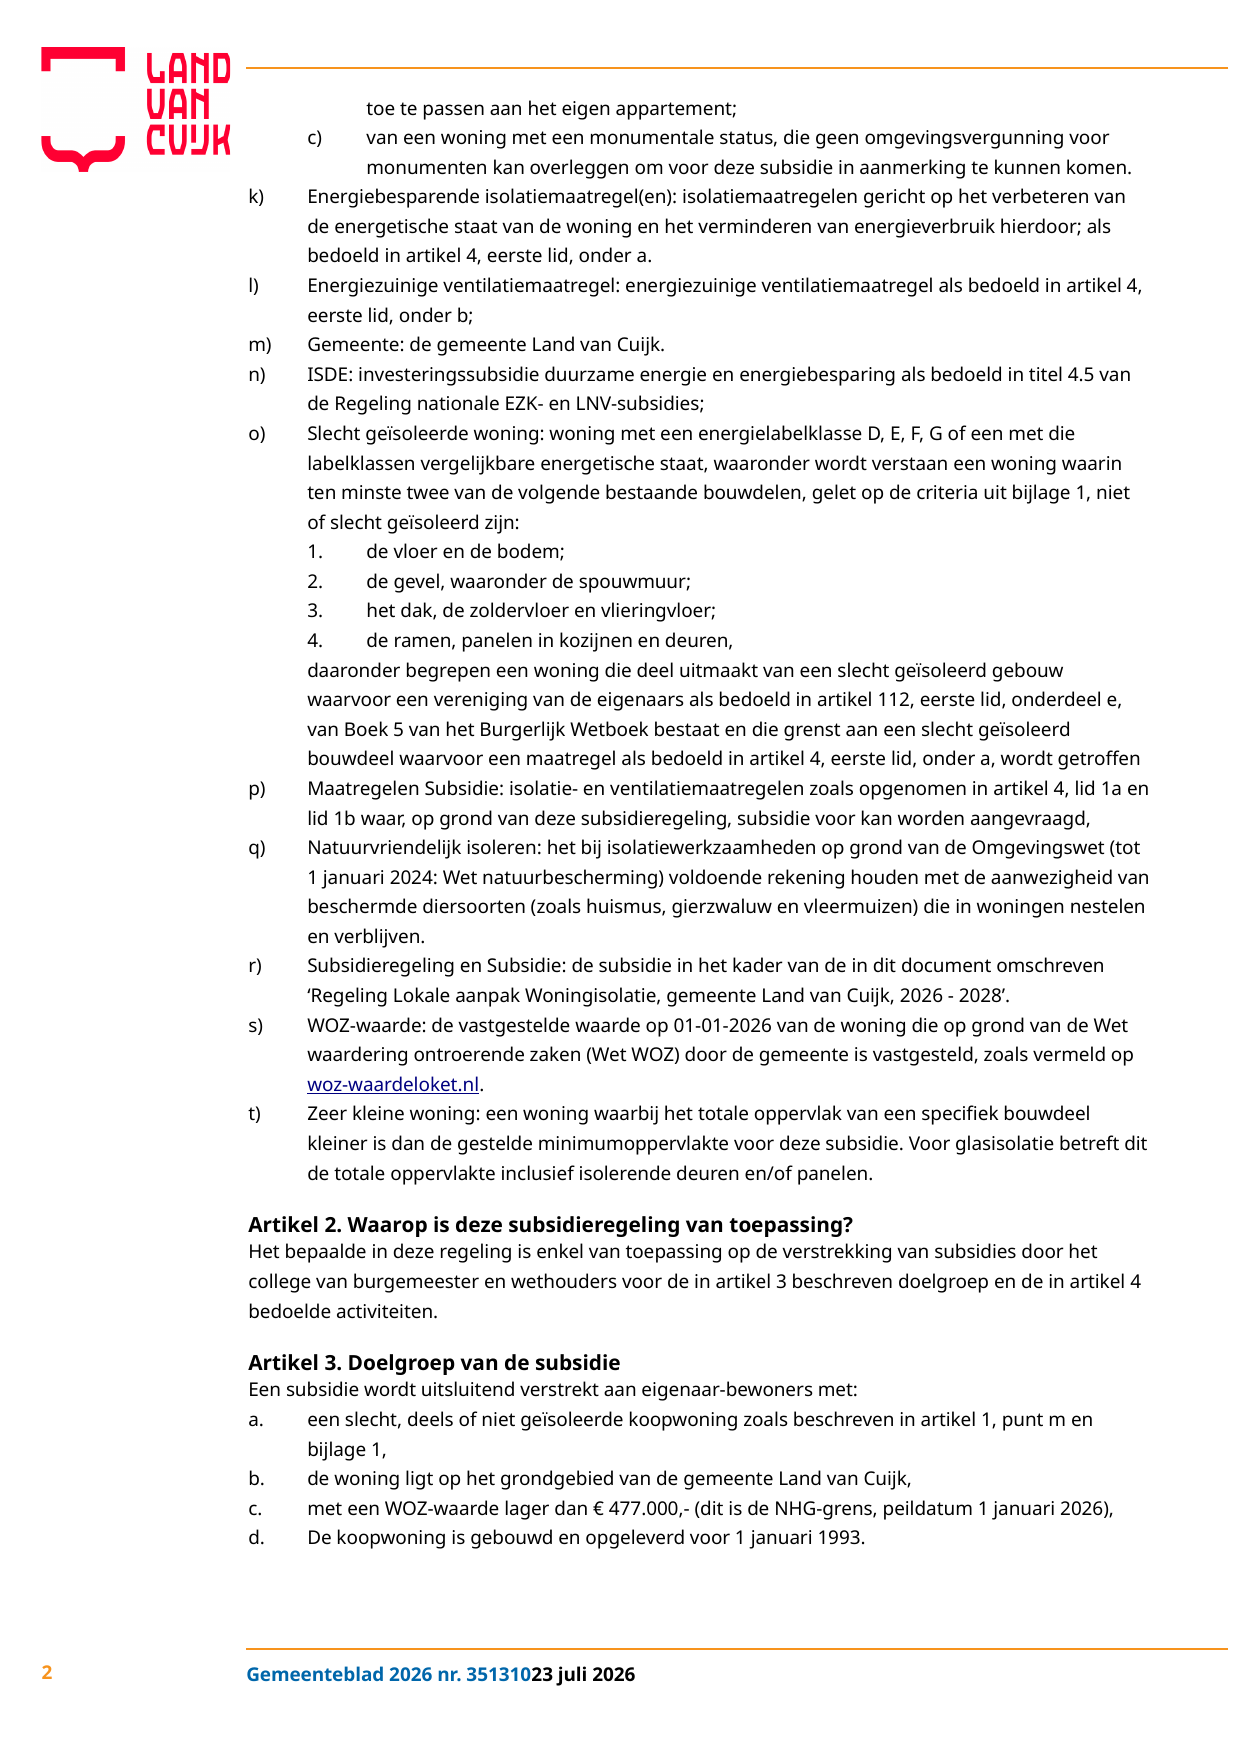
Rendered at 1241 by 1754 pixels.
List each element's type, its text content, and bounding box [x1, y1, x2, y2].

list WOZ-waarde: de vastgestelde waarde op 01-01-2026 van de woning die op grond van de Wet waardering ontroerende zaken (Wet WOZ) door de gemeente is vastgesteld, zoals vermeld op woz-waardeloket.nl. [248, 1012, 1152, 1097]
list de vloer en de bodem; [307, 538, 1152, 564]
list Slecht geïsoleerde woning: woning met een energielabelklasse D, E, F, G of een met die labelklassen vergelijkbare energetische staat, waaronder wordt verstaan een woning waarin ten minste twee van de volgende bestaande bouwdelen, gelet op de criteria uit bijlage 1, niet of slecht geïsoleerd zijn: [248, 420, 1152, 535]
text Een subsidie wordt uitsluitend verstrekt aan eigenaar-bewoners met: [248, 1377, 1152, 1402]
text Artikel 3. Doelgroep van de subsidie [248, 1348, 1152, 1377]
list De koopwoning is gebouwd en opgeleverd voor 1 januari 1993. [248, 1524, 1152, 1550]
picture [41, 47, 231, 172]
list Energiezuinige ventilatiemaatregel: energiezuinige ventilatiemaatregel als bedoeld in artikel 4, eerste lid, onder b; [248, 272, 1152, 328]
text Het bepaalde in deze regeling is enkel van toepassing op de verstrekking van subsidies door het college van burgemeester en wethouders voor de in artikel 3 beschreven doelgroep en de in artikel 4 bedoelde activiteiten. [248, 1239, 1152, 1323]
list ISDE: investeringssubsidie duurzame energie en energiebesparing als bedoeld in titel 4.5 van de Regeling nationale EZK- en LNV-subsidies; [248, 361, 1152, 416]
list Zeer kleine woning: een woning waarbij het totale oppervlak van een specifiek bouwdeel kleiner is dan de gestelde minimumoppervlakte voor deze subsidie. Voor glasisolatie betreft dit de totale oppervlakte inclusief isolerende deuren en/of panelen. [248, 1101, 1152, 1186]
list de gevel, waaronder de spouwmuur; [307, 568, 1152, 594]
list Natuurvriendelijk isoleren: het bij isolatiewerkzaamheden op grond van de Omgevingswet (tot 1 januari 2024: Wet natuurbescherming) voldoende rekening houden met de aanwezigheid van beschermde diersoorten (zoals huismus, gierzwaluw en vleermuizen) die in woningen nestelen en verblijven. [248, 834, 1152, 949]
text Artikel 2. Waarop is deze subsidieregeling van toepassing? [248, 1210, 1152, 1239]
list van een woning met een monumentale status, die geen omgevingsvergunning voor monumenten kan overleggen om voor deze subsidie in aanmerking te kunnen komen. [307, 124, 1152, 180]
list de ramen, panelen in kozijnen en deuren, [307, 627, 1152, 653]
list toe te passen aan het eigen appartement; [307, 95, 1152, 121]
list met een WOZ-waarde lager dan € 477.000,- (dit is de NHG-grens, peildatum 1 januari 2026), [248, 1495, 1152, 1521]
list een slecht, deels of niet geïsoleerde koopwoning zoals beschreven in artikel 1, punt m en bijlage 1, [248, 1406, 1152, 1462]
list Energiebesparende isolatiemaatregel(en): isolatiemaatregelen gericht op het verbeteren van de energetische staat van de woning en het verminderen van energieverbruik hierdoor; als bedoeld in artikel 4, eerste lid, onder a. [248, 183, 1152, 268]
list het dak, de zoldervloer en vlieringvloer; [307, 598, 1152, 623]
list Maatregelen Subsidie: isolatie- en ventilatiemaatregelen zoals opgenomen in artikel 4, lid 1a en lid 1b waar, op grond van deze subsidieregeling, subsidie voor kan worden aangevraagd, [248, 775, 1152, 831]
list daaronder begrepen een woning die deel uitmaakt van een slecht geïsoleerd gebouw waarvoor een vereniging van de eigenaars als bedoeld in artikel 112, eerste lid, onderdeel e, van Boek 5 van het Burgerlijk Wetboek bestaat en die grenst aan een slecht geïsoleerd bouwdeel waarvoor een maatregel als bedoeld in artikel 4, eerste lid, onder a, wordt getroffen [248, 657, 1152, 771]
list Subsidieregeling en Subsidie: de subsidie in het kader van de in dit document omschreven ‘Regeling Lokale aanpak Woningisolatie, gemeente Land van Cuijk, 2026 - 2028’. [248, 953, 1152, 1008]
list Gemeente: de gemeente Land van Cuijk. [248, 331, 1152, 357]
list de woning ligt op het grondgebied van de gemeente Land van Cuijk, [248, 1465, 1152, 1491]
